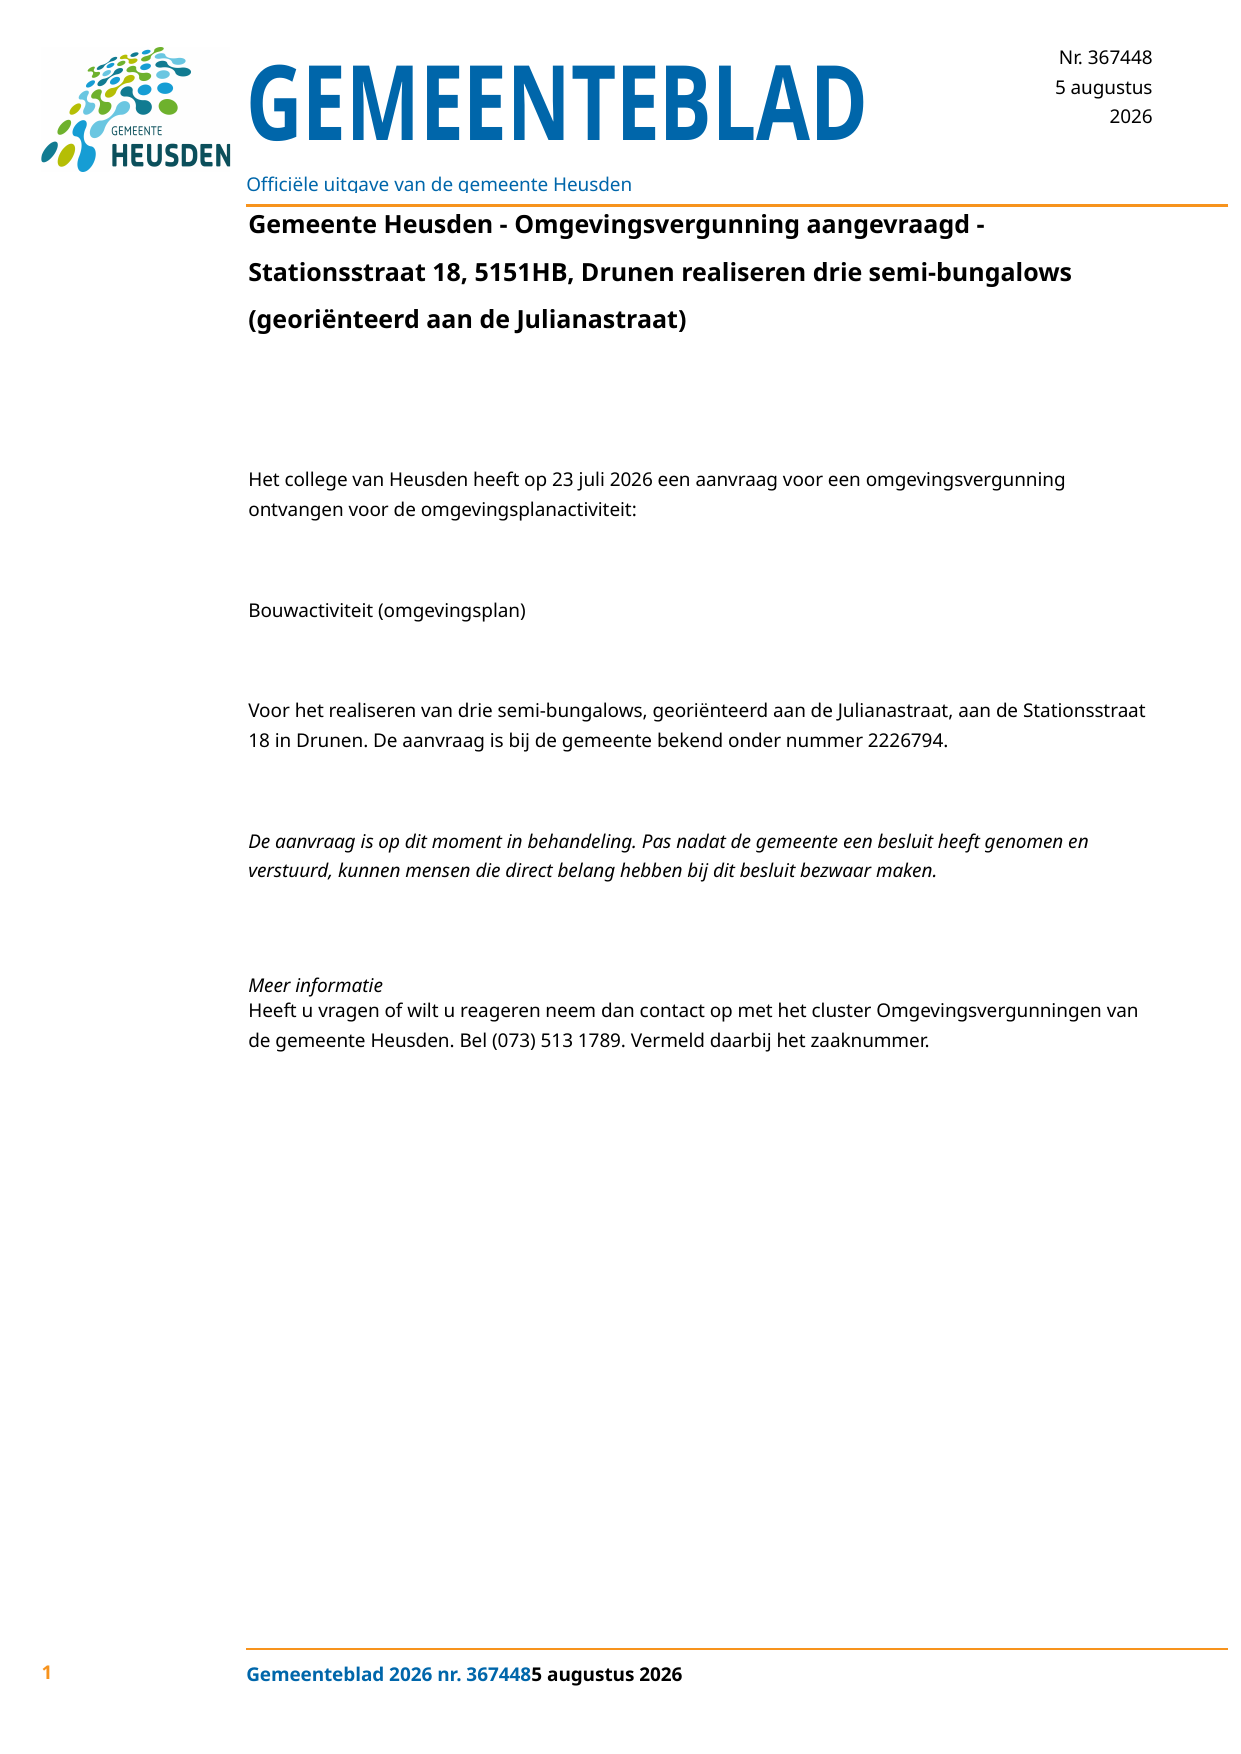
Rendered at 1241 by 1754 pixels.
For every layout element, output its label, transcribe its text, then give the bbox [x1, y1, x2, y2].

text Voor het realiseren van drie semi-bungalows, georiënteerd aan de Julianastraat, aan de Stationsstraat 18 in Drunen. De aanvraag is bij de gemeente bekend onder nummer 2226794. [248, 698, 1152, 753]
text De aanvraag is op dit moment in behandeling. Pas nadat de gemeente een besluit heeft genomen en verstuurd, kunnen mensen die direct belang hebben bij dit besluit bezwaar maken. [248, 828, 1152, 883]
text Bouwactiviteit (omgevingsplan) [248, 597, 1152, 622]
text Heeft u vragen of wilt u reageren neem dan contact op met het cluster Omgevingsvergunningen van de gemeente Heusden. Bel (073) 513 1789. Vermeld daarbij het zaaknummer. [248, 998, 1152, 1053]
text Gemeente Heusden - Omgevingsvergunning aangevraagd - Stationsstraat 18, 5151HB, Drunen realiseren drie semi-bungalows (georiënteerd aan de Julianastraat) [248, 207, 1152, 336]
picture [41, 47, 231, 172]
text Het college van Heusden heeft op 23 juli 2026 een aanvraag voor een omgevingsvergunning ontvangen voor de omgevingsplanactiviteit: [248, 466, 1152, 522]
text Meer informatie [248, 972, 1152, 998]
